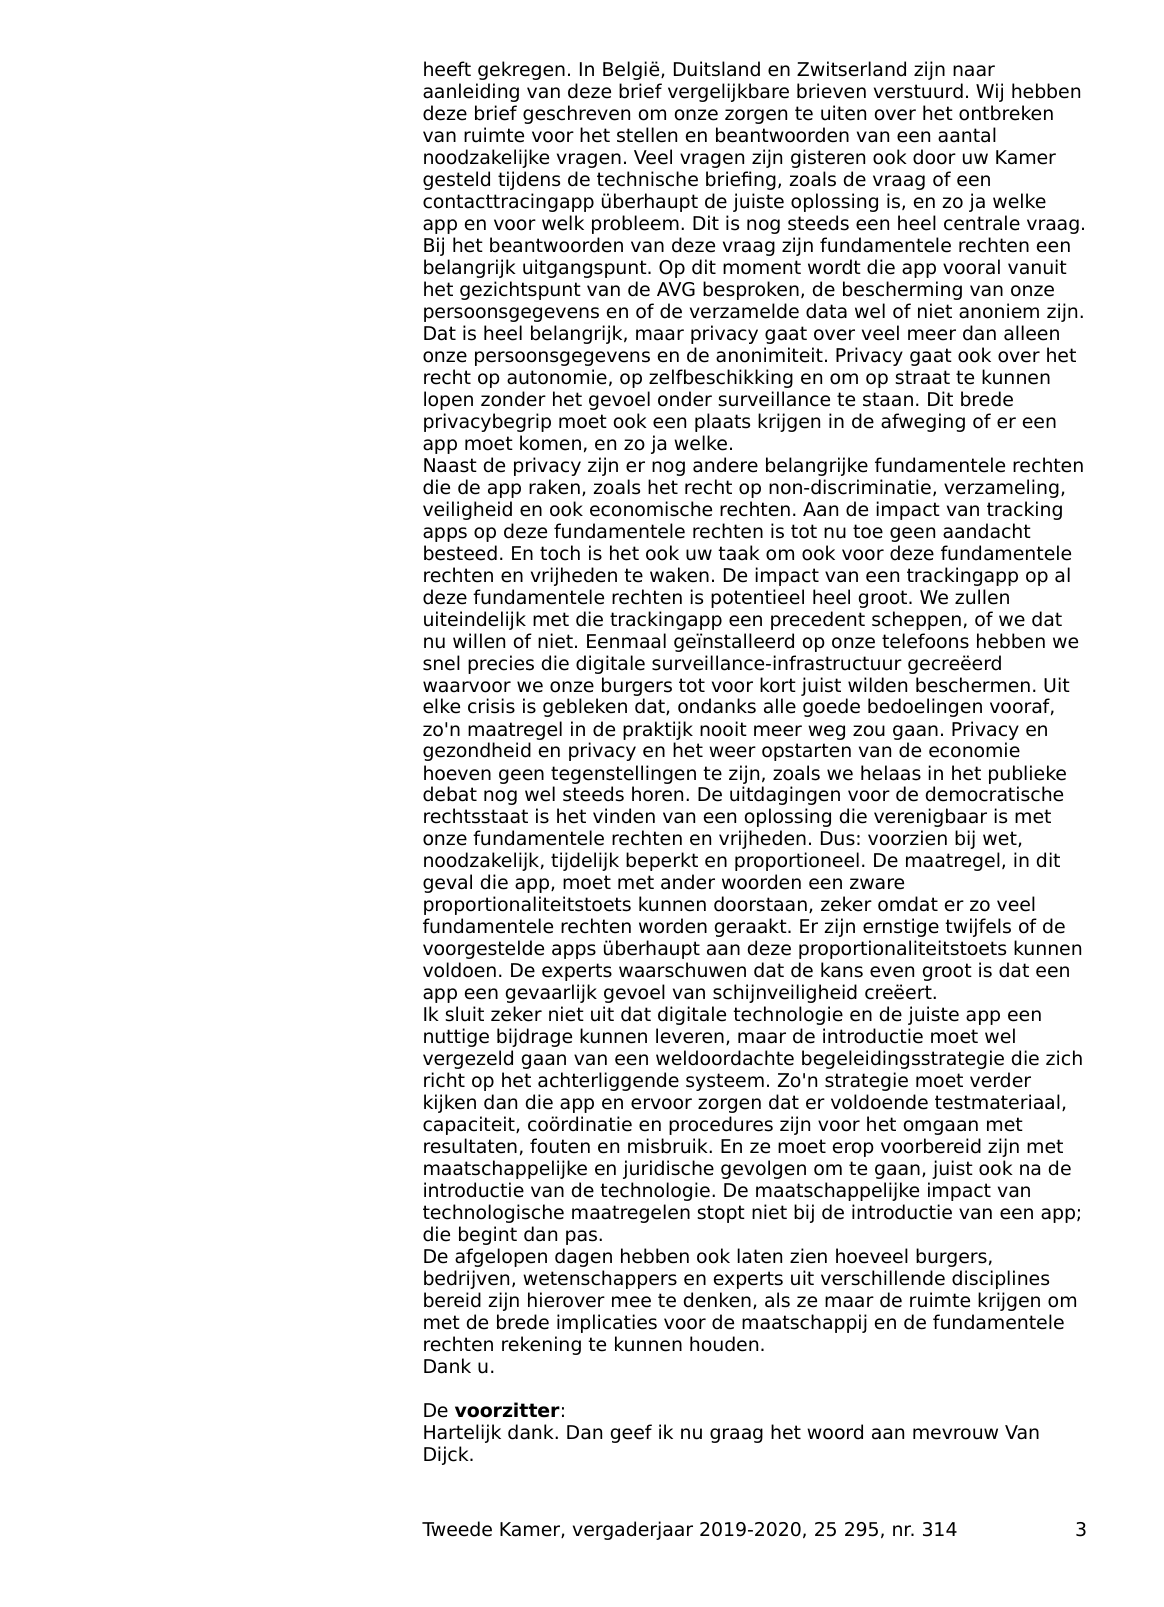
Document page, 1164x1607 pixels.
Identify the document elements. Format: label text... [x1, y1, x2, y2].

text Dank u. [422, 1356, 1087, 1378]
text heeft gekregen. In België, Duitsland en Zwitserland zijn naar aanleiding van deze brief vergelijkbare brieven verstuurd. Wij hebben deze brief geschreven om onze zorgen te uiten over het ontbreken van ruimte voor het stellen en beantwoorden van een aantal noodzakelijke vragen. Veel vragen zijn gisteren ook door uw Kamer gesteld tijdens de technische briefing, zoals de vraag of een contacttracingapp überhaupt de juiste oplossing is, en zo ja welke app en voor welk probleem. Dit is nog steeds een heel centrale vraag. Bij het beantwoorden van deze vraag zijn fundamentele rechten een belangrijk uitgangspunt. Op dit moment wordt die app vooral vanuit het gezichtspunt van de AVG besproken, de bescherming van onze persoonsgegevens en of de verzamelde data wel of niet anoniem zijn. Dat is heel belangrijk, maar privacy gaat over veel meer dan alleen onze persoonsgegevens en de anonimiteit. Privacy gaat ook over het recht op autonomie, op zelfbeschikking en om op straat te kunnen lopen zonder het gevoel onder surveillance te staan. Dit brede privacybegrip moet ook een plaats krijgen in de afweging of er een app moet komen, en zo ja welke. [422, 59, 1087, 455]
text De voorzitter: [422, 1400, 1087, 1422]
text Naast de privacy zijn er nog andere belangrijke fundamentele rechten die de app raken, zoals het recht op non-discriminatie, verzameling, veiligheid en ook economische rechten. Aan de impact van tracking apps op deze fundamentele rechten is tot nu toe geen aandacht besteed. En toch is het ook uw taak om ook voor deze fundamentele rechten en vrijheden te waken. De impact van een trackingapp op al deze fundamentele rechten is potentieel heel groot. We zullen uiteindelijk met die trackingapp een precedent scheppen, of we dat nu willen of niet. Eenmaal geïnstalleerd op onze telefoons hebben we snel precies die digitale surveillance-infrastructuur gecreëerd waarvoor we onze burgers tot voor kort juist wilden beschermen. Uit elke crisis is gebleken dat, ondanks alle goede bedoelingen vooraf, zo'n maatregel in de praktijk nooit meer weg zou gaan. Privacy en gezondheid en privacy en het weer opstarten van de economie hoeven geen tegenstellingen te zijn, zoals we helaas in het publieke debat nog wel steeds horen. De uitdagingen voor de democratische rechtsstaat is het vinden van een oplossing die verenigbaar is met onze fundamentele rechten en vrijheden. Dus: voorzien bij wet, noodzakelijk, tijdelijk beperkt en proportioneel. De maatregel, in dit geval die app, moet met ander woorden een zware proportionaliteitstoets kunnen doorstaan, zeker omdat er zo veel fundamentele rechten worden geraakt. Er zijn ernstige twijfels of de voorgestelde apps überhaupt aan deze proportionaliteitstoets kunnen voldoen. De experts waarschuwen dat de kans even groot is dat een app een gevaarlijk gevoel van schijnveiligheid creëert. [422, 455, 1087, 1004]
text Ik sluit zeker niet uit dat digitale technologie en de juiste app een nuttige bijdrage kunnen leveren, maar de introductie moet wel vergezeld gaan van een weldoordachte begeleidingsstrategie die zich richt op het achterliggende systeem. Zo'n strategie moet verder kijken dan die app en ervoor zorgen dat er voldoende testmateriaal, capaciteit, coördinatie en procedures zijn voor het omgaan met resultaten, fouten en misbruik. En ze moet erop voorbereid zijn met maatschappelijke en juridische gevolgen om te gaan, juist ook na de introductie van de technologie. De maatschappelijke impact van technologische maatregelen stopt niet bij de introductie van een app; die begint dan pas. [422, 1004, 1087, 1246]
text De afgelopen dagen hebben ook laten zien hoeveel burgers, bedrijven, wetenschappers en experts uit verschillende disciplines bereid zijn hierover mee te denken, als ze maar de ruimte krijgen om met de brede implicaties voor de maatschappij en de fundamentele rechten rekening te kunnen houden. [422, 1246, 1087, 1356]
text Hartelijk dank. Dan geef ik nu graag het woord aan mevrouw Van Dijck. [422, 1422, 1087, 1466]
